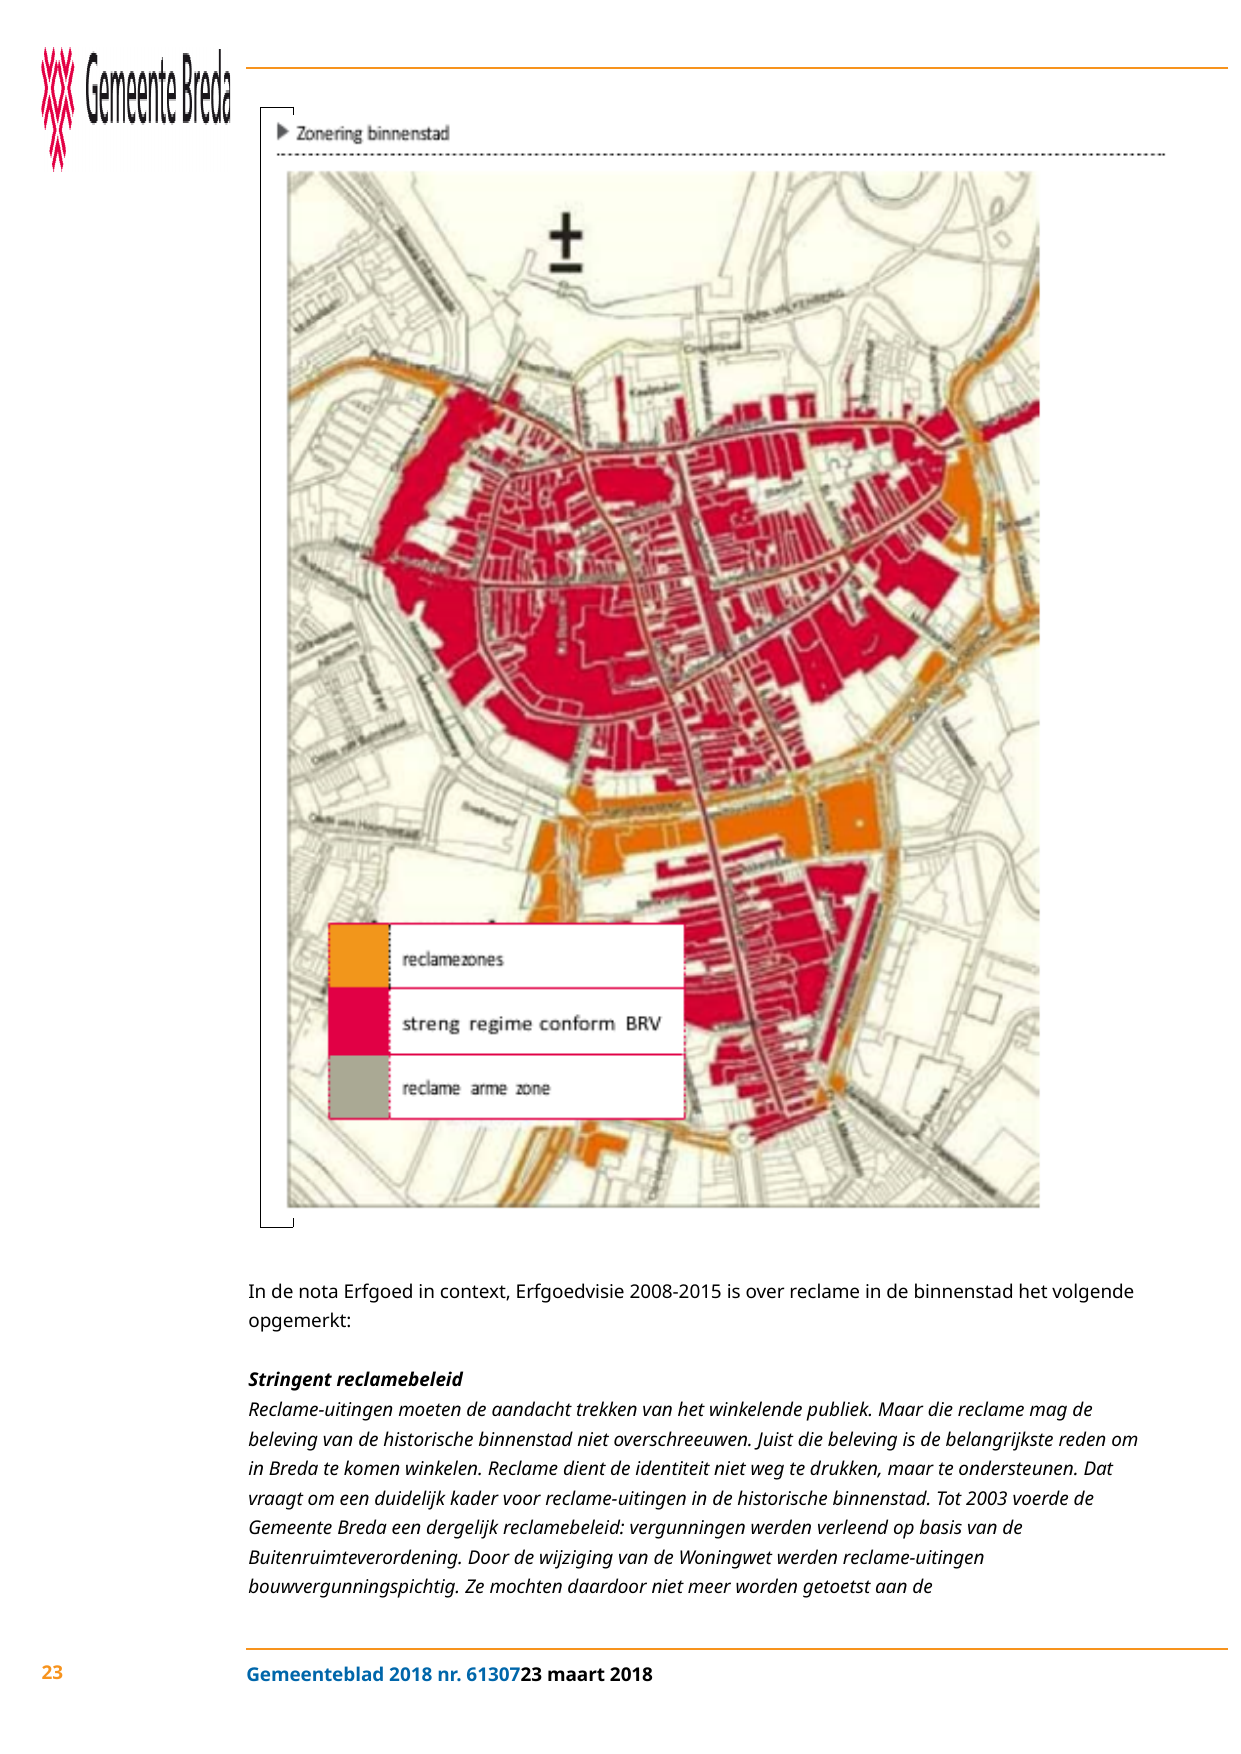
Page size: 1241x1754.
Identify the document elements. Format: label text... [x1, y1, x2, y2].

text Reclame-uitingen moeten de aandacht trekken van het winkelende publiek. Maar die reclame mag de beleving van de historische binnenstad niet overschreeuwen. Juist die beleving is de belangrijkste reden om in Breda te komen winkelen. Reclame dient de identiteit niet weg te drukken, maar te ondersteunen. Dat vraagt om een duidelijk kader voor reclame-uitingen in de historische binnenstad. Tot 2003 voerde de Gemeente Breda een dergelijk reclamebeleid: vergunningen werden verleend op basis van de Buitenruimteverordening. Door de wijziging van de Woningwet werden reclame-uitingen bouwvergunningspichtig. Ze mochten daardoor niet meer worden getoetst aan de [248, 1396, 1152, 1599]
text In de nota Erfgoed in context, Erfgoedvisie 2008-2015 is over reclame in de binnenstad het volgende opgemerkt: [248, 1278, 1152, 1333]
picture [268, 115, 1173, 1218]
text Stringent reclamebeleid [248, 1367, 1152, 1392]
picture [41, 47, 231, 172]
